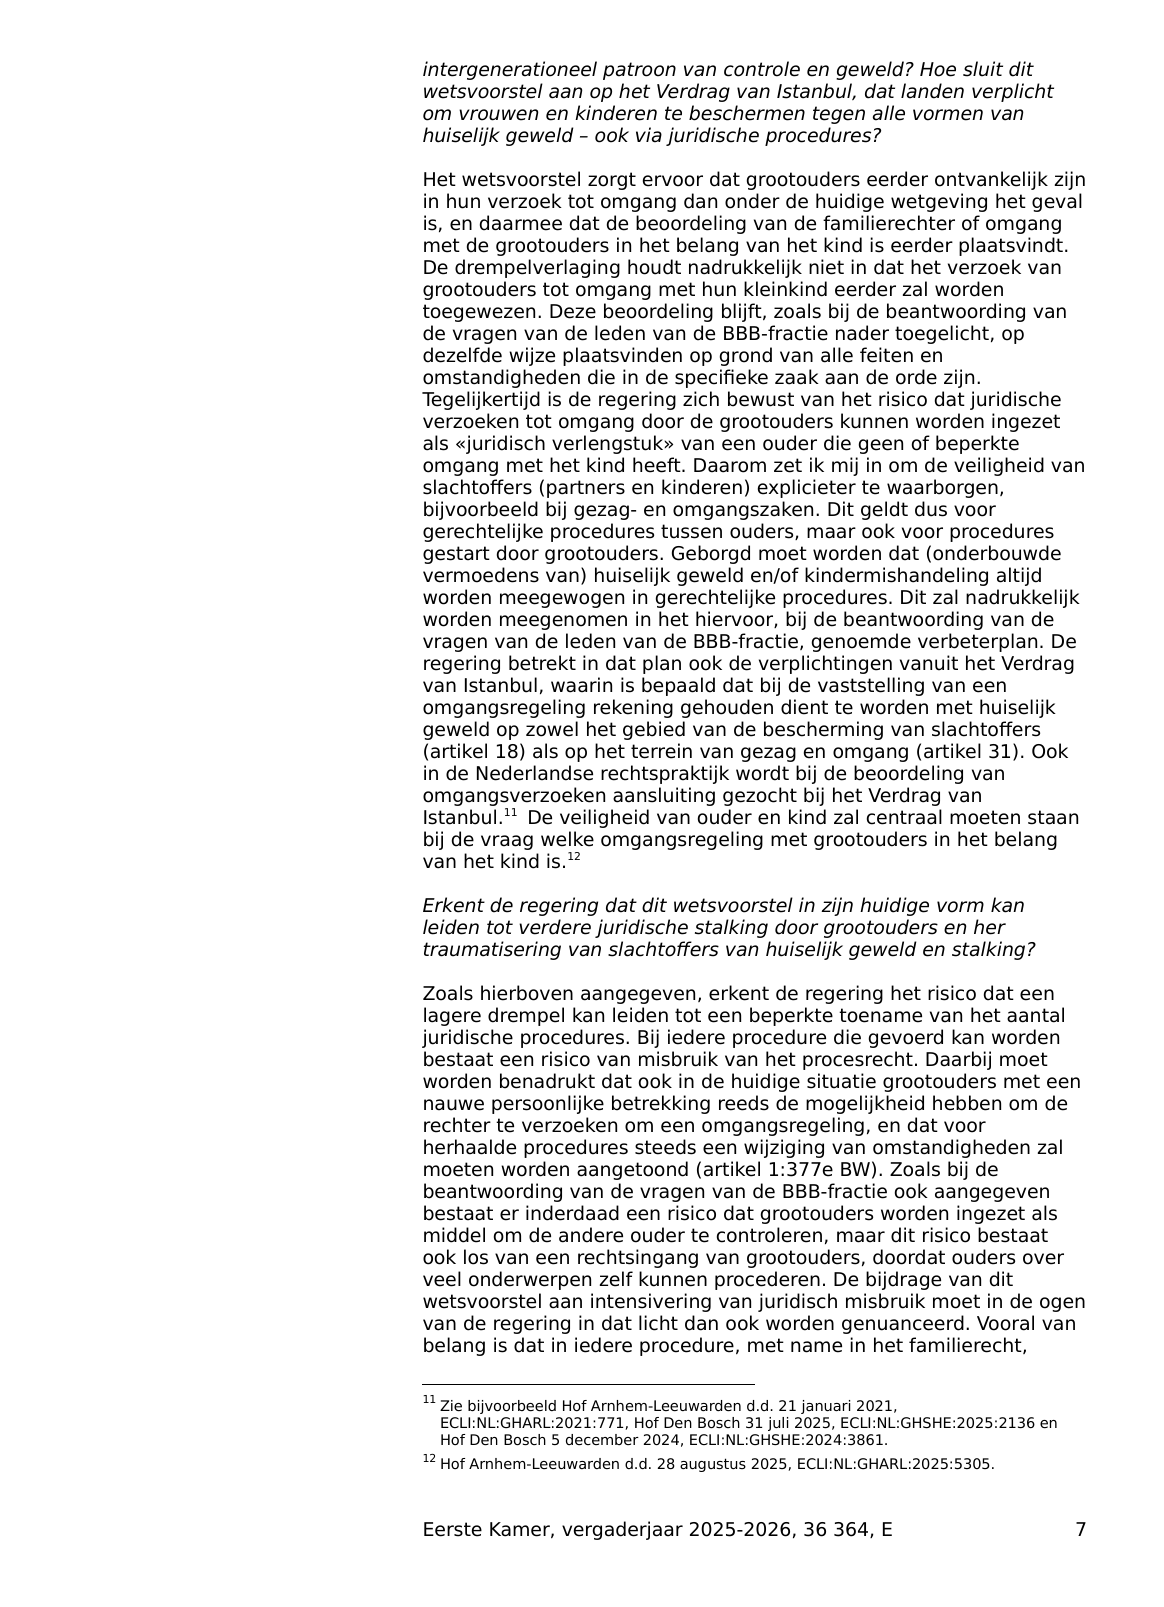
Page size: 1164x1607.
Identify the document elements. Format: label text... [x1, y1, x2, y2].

text Het wetsvoorstel zorgt ervoor dat grootouders eerder ontvankelijk zijn in hun verzoek tot omgang dan onder de huidige wetgeving het geval is, en daarmee dat de beoordeling van de familierechter of omgang met de grootouders in het belang van het kind is eerder plaatsvindt. De drempelverlaging houdt nadrukkelijk niet in dat het verzoek van grootouders tot omgang met hun kleinkind eerder zal worden toegewezen. Deze beoordeling blijft, zoals bij de beantwoording van de vragen van de leden van de BBB-fractie nader toegelicht, op dezelfde wijze plaatsvinden op grond van alle feiten en omstandigheden die in de specifieke zaak aan de orde zijn. Tegelijkertijd is de regering zich bewust van het risico dat juridische verzoeken tot omgang door de grootouders kunnen worden ingezet als «juridisch verlengstuk» van een ouder die geen of beperkte omgang met het kind heeft. Daarom zet ik mij in om de veiligheid van slachtoffers (partners en kinderen) explicieter te waarborgen, bijvoorbeeld bij gezag- en omgangszaken. Dit geldt dus voor gerechtelijke procedures tussen ouders, maar ook voor procedures gestart door grootouders. Geborgd moet worden dat (onderbouwde vermoedens van) huiselijk geweld en/of kindermishandeling altijd worden meegewogen in gerechtelijke procedures. Dit zal nadrukkelijk worden meegenomen in het hiervoor, bij de beantwoording van de vragen van de leden van de BBB-fractie, genoemde verbeterplan. De regering betrekt in dat plan ook de verplichtingen vanuit het Verdrag van Istanbul, waarin is bepaald dat bij de vaststelling van een omgangsregeling rekening gehouden dient te worden met huiselijk geweld op zowel het gebied van de bescherming van slachtoffers (artikel 18) als op het terrein van gezag en omgang (artikel 31). Ook in de Nederlandse rechtspraktijk wordt bij de beoordeling van omgangsverzoeken aansluiting gezocht bij het Verdrag van Istanbul. De veiligheid van ouder en kind zal centraal moeten staan bij de vraag welke omgangsregeling met grootouders in het belang van het kind is. [422, 169, 1087, 872]
text Zoals hierboven aangegeven, erkent de regering het risico dat een lagere drempel kan leiden tot een beperkte toename van het aantal juridische procedures. Bij iedere procedure die gevoerd kan worden bestaat een risico van misbruik van het procesrecht. Daarbij moet worden benadrukt dat ook in de huidige situatie grootouders met een nauwe persoonlijke betrekking reeds de mogelijkheid hebben om de rechter te verzoeken om een omgangsregeling, en dat voor herhaalde procedures steeds een wijziging van omstandigheden zal moeten worden aangetoond (artikel 1:377e BW). Zoals bij de beantwoording van de vragen van de BBB-fractie ook aangegeven bestaat er inderdaad een risico dat grootouders worden ingezet als middel om de andere ouder te controleren, maar dit risico bestaat ook los van een rechtsingang van grootouders, doordat ouders over veel onderwerpen zelf kunnen procederen. De bijdrage van dit wetsvoorstel aan intensivering van juridisch misbruik moet in de ogen van de regering in dat licht dan ook worden genuanceerd. Vooral van belang is dat in iedere procedure, met name in het familierecht, [422, 983, 1087, 1356]
text Erkent de regering dat dit wetsvoorstel in zijn huidige vorm kan leiden tot verdere juridische stalking door grootouders en her traumatisering van slachtoffers van huiselijk geweld en stalking? [422, 895, 1087, 961]
text Hof Arnhem-Leeuwarden d.d. 28 augustus 2025, ECLI:NL:GHARL:2025:5305. [422, 1452, 1087, 1474]
text Zie bijvoorbeeld Hof Arnhem-Leeuwarden d.d. 21 januari 2021, ECLI:NL:GHARL:2021:771, Hof Den Bosch 31 juli 2025, ECLI:NL:GHSHE:2025:2136 en Hof Den Bosch 5 december 2024, ECLI:NL:GHSHE:2024:3861. [422, 1393, 1087, 1449]
text intergenerationeel patroon van controle en geweld? Hoe sluit dit wetsvoorstel aan op het Verdrag van Istanbul, dat landen verplicht om vrouwen en kinderen te beschermen tegen alle vormen van huiselijk geweld – ook via juridische procedures? [422, 59, 1087, 147]
